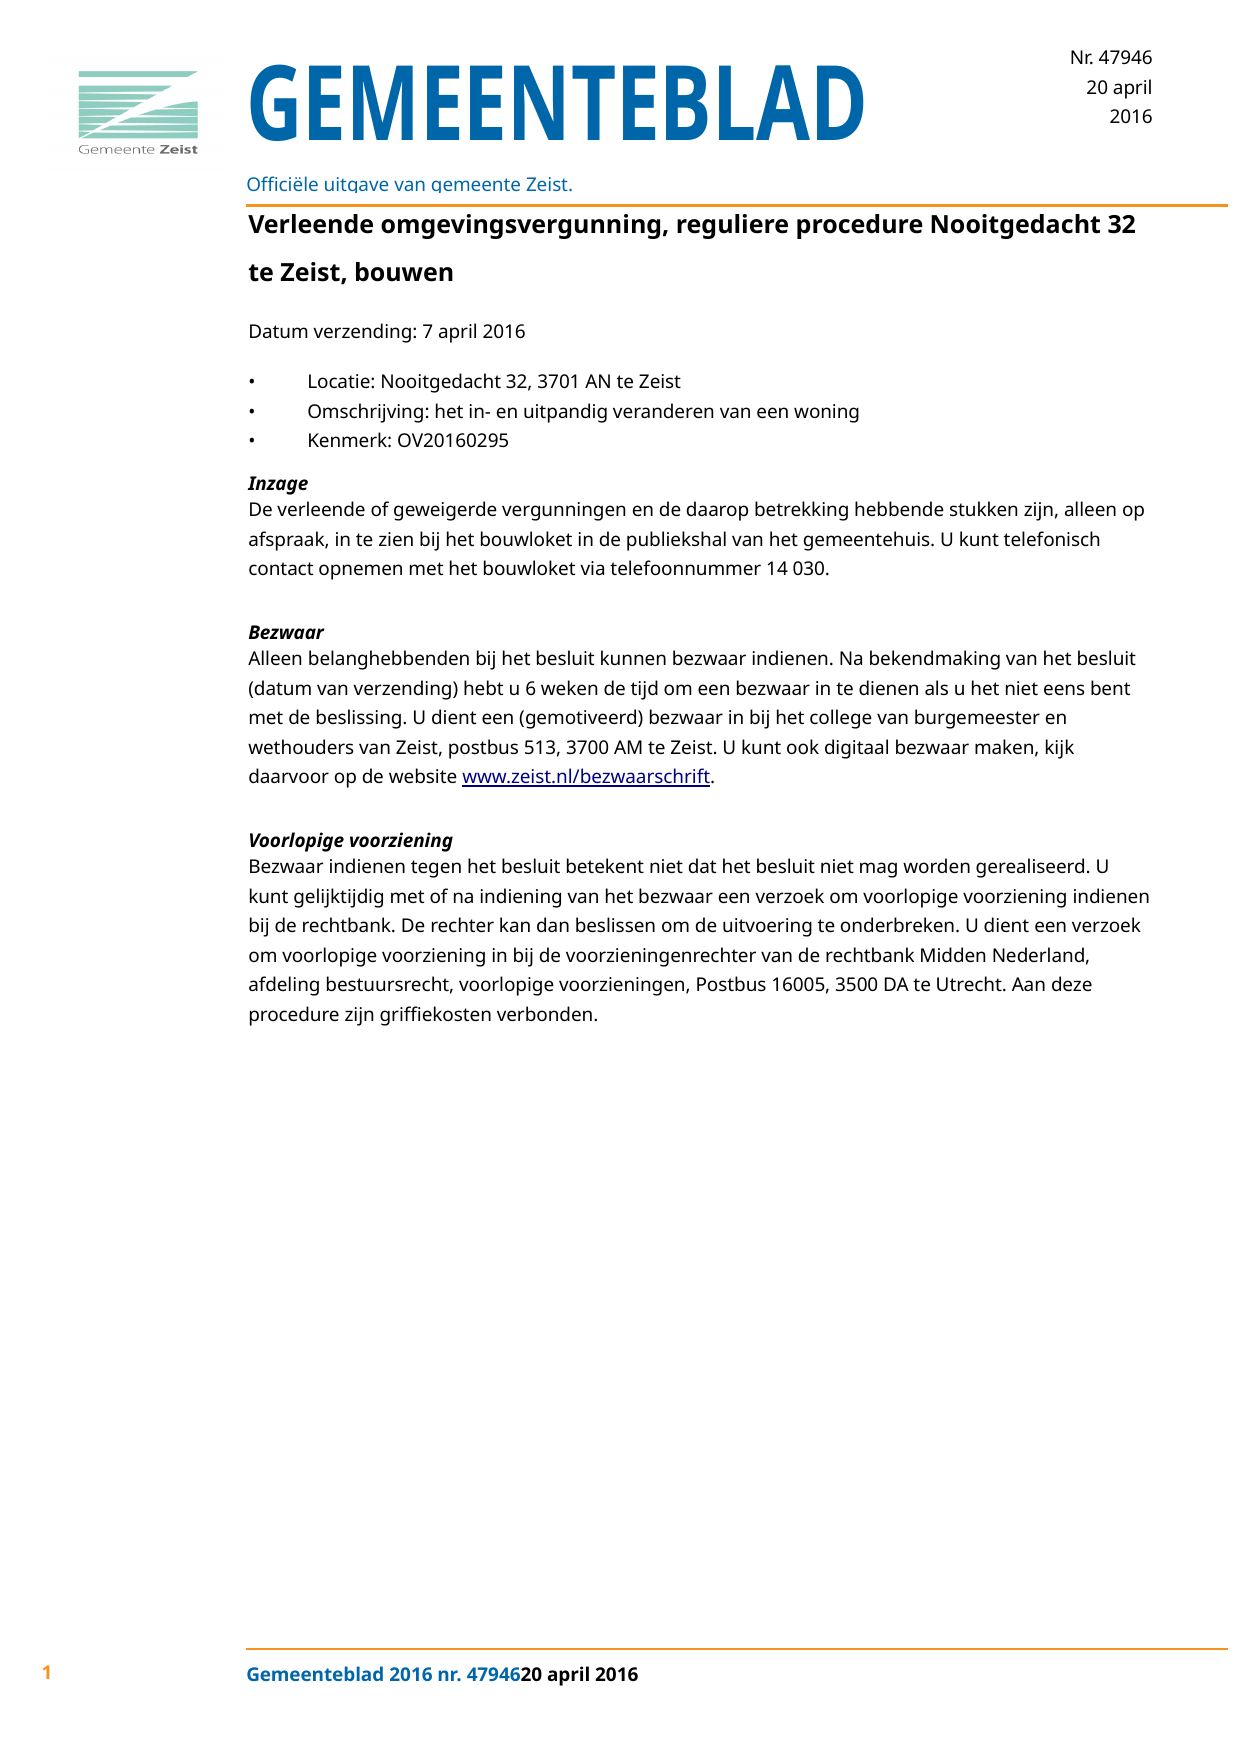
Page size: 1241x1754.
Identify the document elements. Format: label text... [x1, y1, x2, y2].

text Alleen belanghebbenden bij het besluit kunnen bezwaar indienen. Na bekendmaking van het besluit (datum van verzending) hebt u 6 weken de tijd om een bezwaar in te dienen als u het niet eens bent met de beslissing. U dient een (gemotiveerd) bezwaar in bij het college van burgemeester en wethouders van Zeist, postbus 513, 3700 AM te Zeist. U kunt ook digitaal bezwaar maken, kijk daarvoor op de website www.zeist.nl/bezwaarschrift. [248, 645, 1152, 789]
text Bezwaar [248, 619, 1152, 645]
picture [41, 47, 231, 172]
list Kenmerk: OV20160295 [248, 427, 1152, 453]
text Verleende omgevingsvergunning, reguliere procedure Nooitgedacht 32 te Zeist, bouwen [248, 207, 1152, 288]
text Bezwaar indienen tegen het besluit betekent niet dat het besluit niet mag worden gerealiseerd. U kunt gelijktijdig met of na indiening van het bezwaar een verzoek om voorlopige voorziening indienen bij de rechtbank. De rechter kan dan beslissen om de uitvoering te onderbreken. U dient een verzoek om voorlopige voorziening in bij de voorzieningenrechter van de rechtbank Midden Nederland, afdeling bestuursrecht, voorlopige voorzieningen, Postbus 16005, 3500 DA te Utrecht. Aan deze procedure zijn griffiekosten verbonden. [248, 853, 1152, 1027]
text Voorlopige voorziening [248, 827, 1152, 853]
text Inzage [248, 471, 1152, 496]
text De verleende of geweigerde vergunningen en de daarop betrekking hebbende stukken zijn, alleen op afspraak, in te zien bij het bouwloket in de publiekshal van het gemeentehuis. U kunt telefonisch contact opnemen met het bouwloket via telefoonnummer 14 030. [248, 496, 1152, 581]
list Locatie: Nooitgedacht 32, 3701 AN te Zeist [248, 368, 1152, 394]
list Omschrijving: het in- en uitpandig veranderen van een woning [248, 398, 1152, 424]
text Datum verzending: 7 april 2016 [248, 318, 1152, 344]
